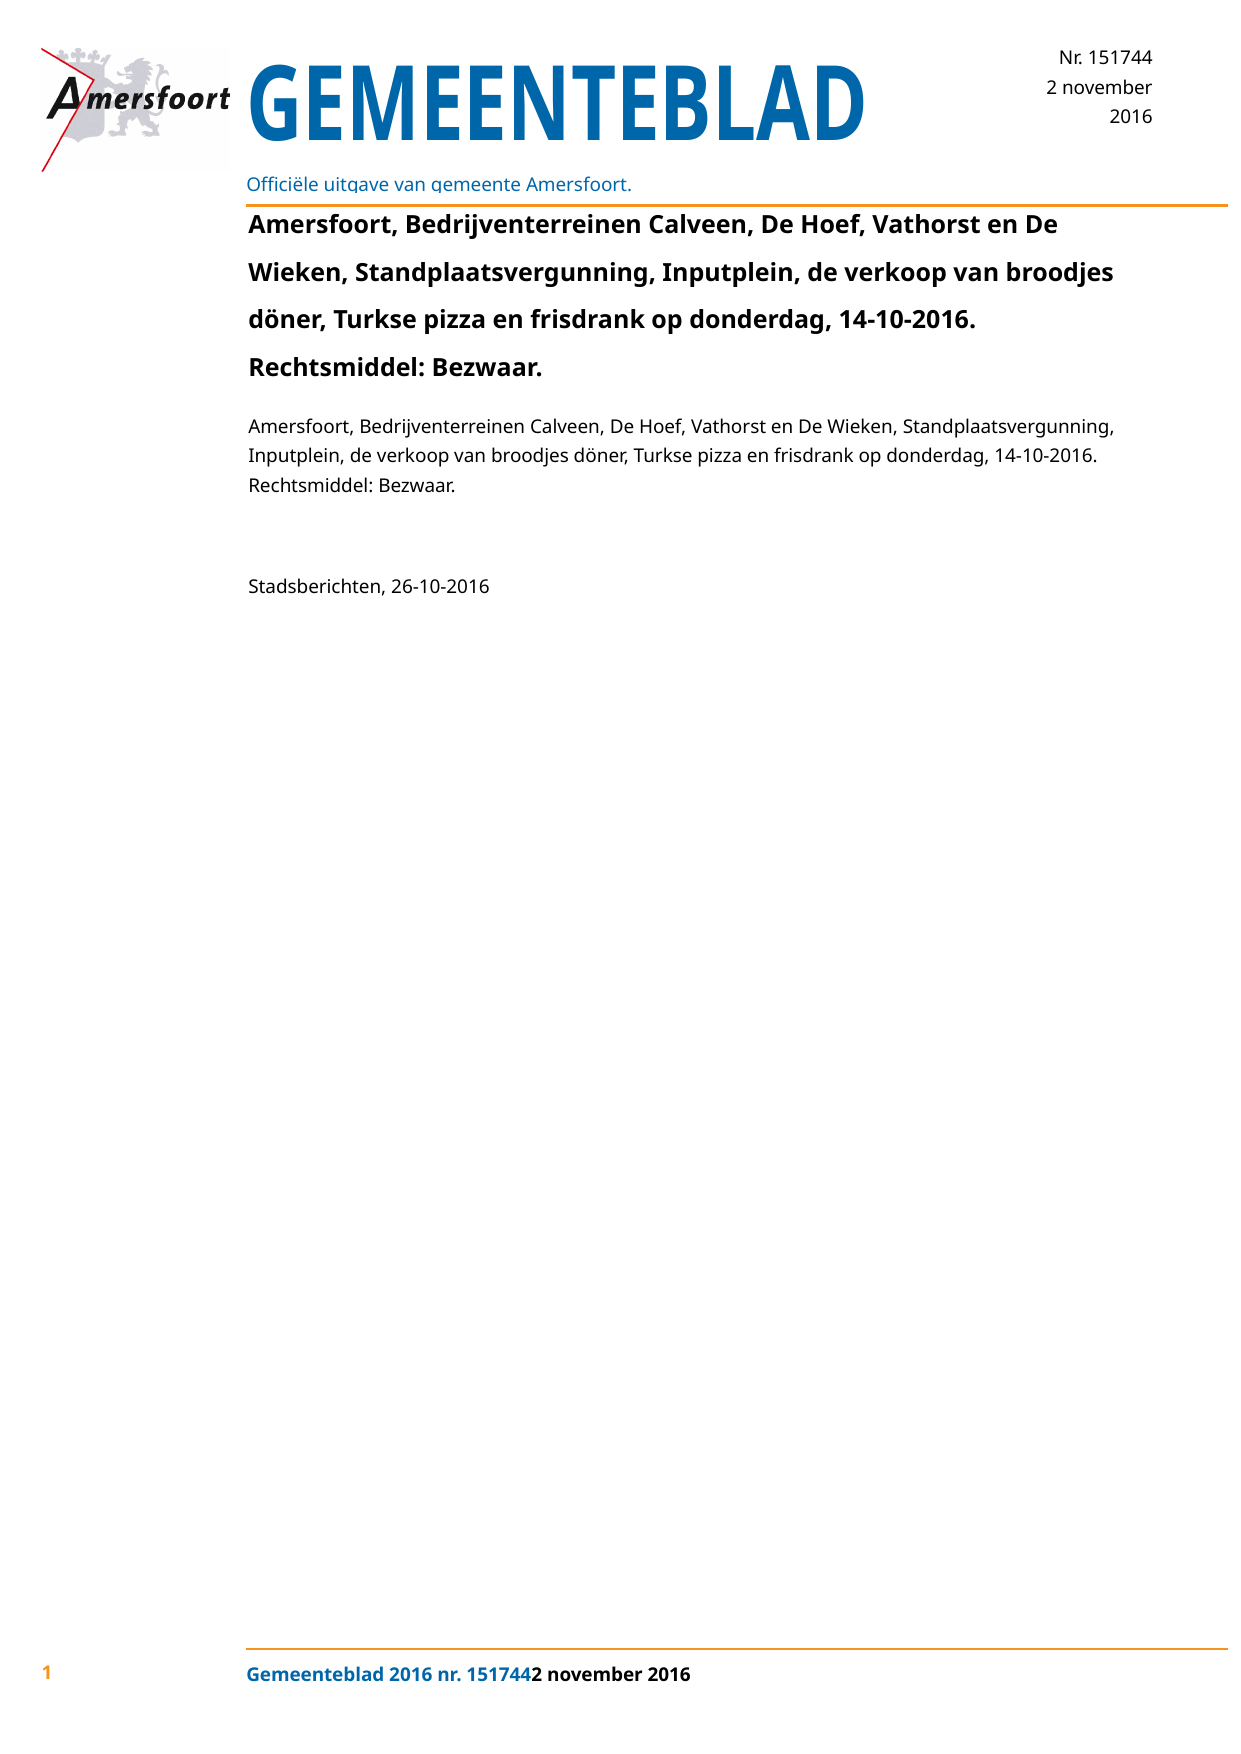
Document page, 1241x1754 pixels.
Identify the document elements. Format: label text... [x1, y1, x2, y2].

text Amersfoort, Bedrijventerreinen Calveen, De Hoef, Vathorst en De Wieken, Standplaatsvergunning, Inputplein, de verkoop van broodjes döner, Turkse pizza en frisdrank op donderdag, 14-10-2016. Rechtsmiddel: Bezwaar. [248, 207, 1152, 384]
text Amersfoort, Bedrijventerreinen Calveen, De Hoef, Vathorst en De Wieken, Standplaatsvergunning, Inputplein, de verkoop van broodjes döner, Turkse pizza en frisdrank op donderdag, 14-10-2016. Rechtsmiddel: Bezwaar. [248, 413, 1152, 498]
text Stadsberichten, 26-10-2016 [248, 573, 1152, 599]
picture [41, 47, 231, 172]
